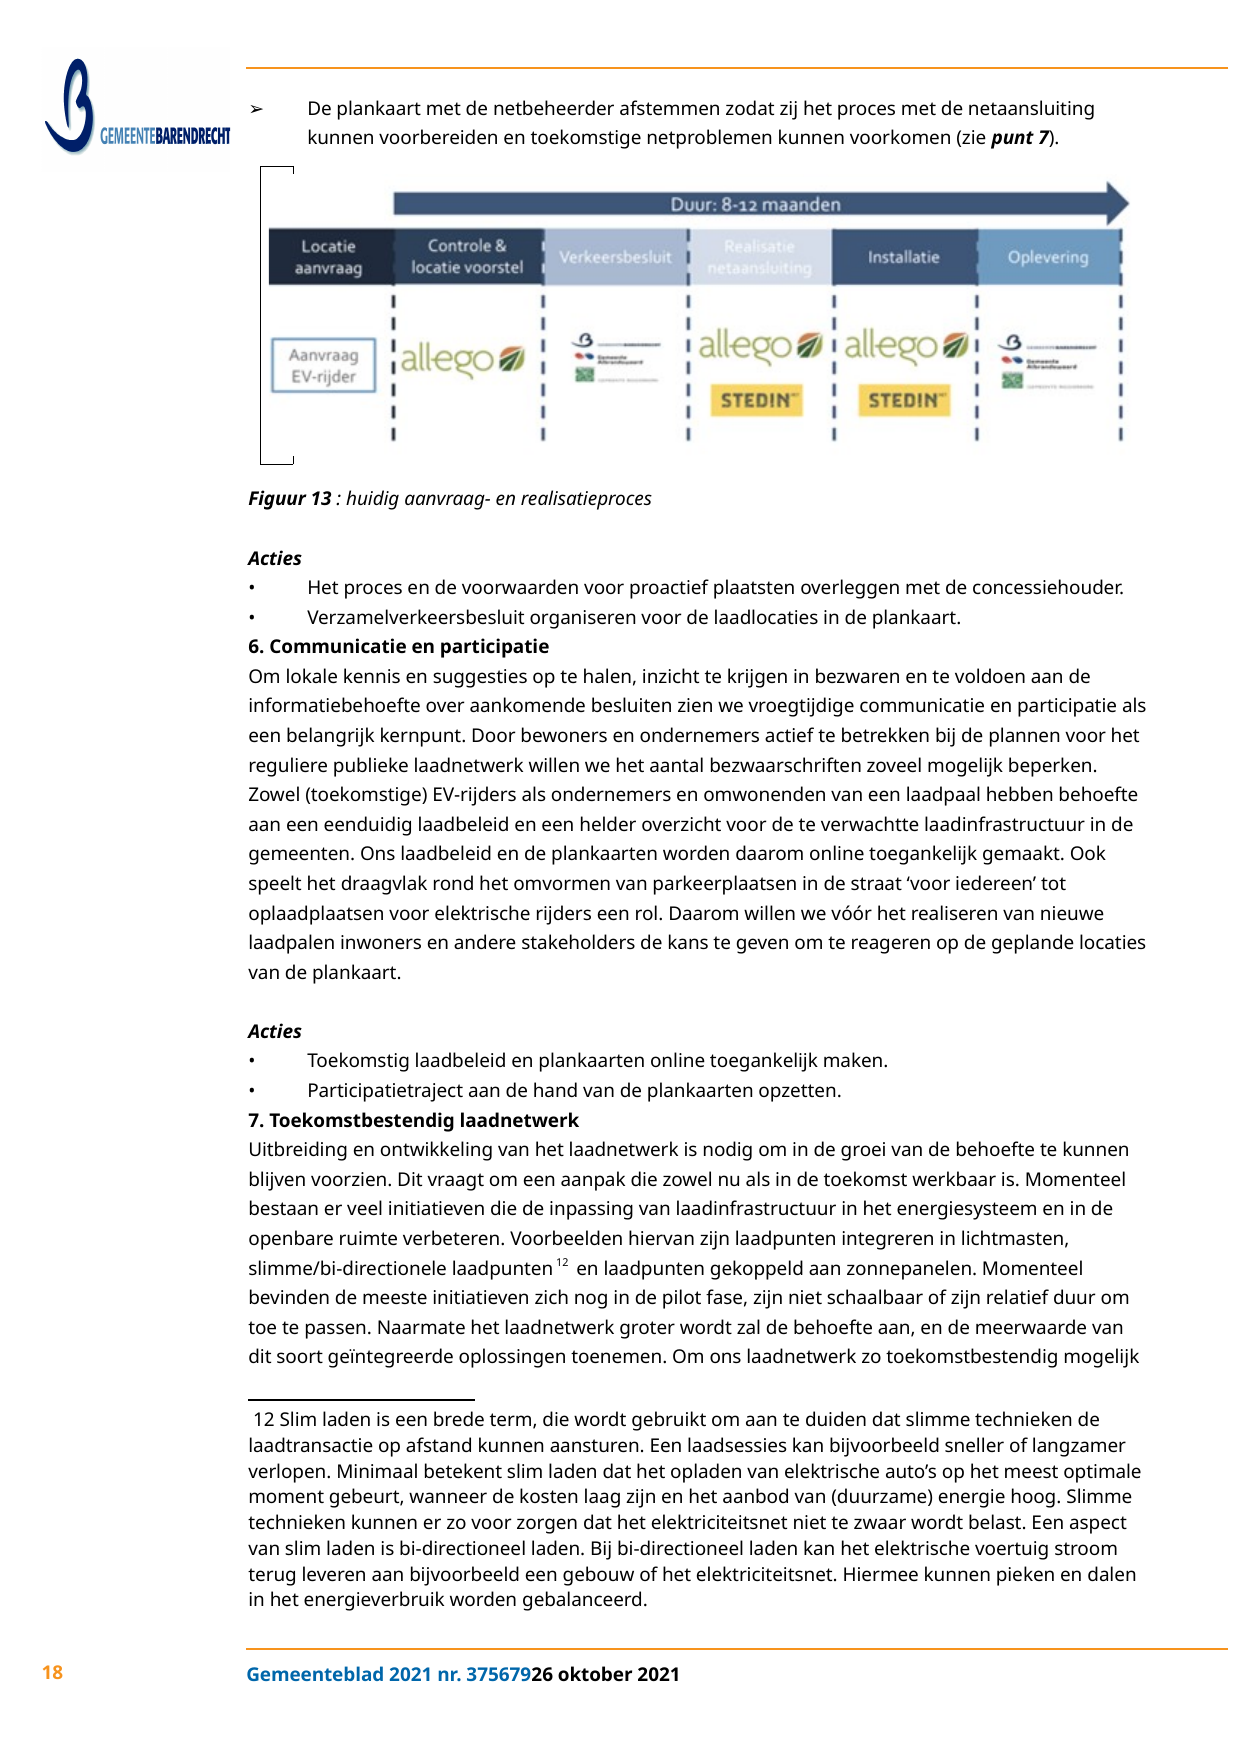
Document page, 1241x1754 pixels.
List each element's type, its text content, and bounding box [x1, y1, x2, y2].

text 6. Communicatie en participatie [248, 633, 1152, 659]
text Uitbreiding en ontwikkeling van het laadnetwerk is nodig om in de groei van de behoefte te kunnen blijven voorzien. Dit vraagt om een aanpak die zowel nu als in de toekomst werkbaar is. Momenteel bestaan er veel initiatieven die de inpassing van laadinfrastructuur in het energiesysteem en in de openbare ruimte verbeteren. Voorbeelden hiervan zijn laadpunten integreren in lichtmasten, slimme/bi-directionele laadpunten en laadpunten gekoppeld aan zonnepanelen. Momenteel bevinden de meeste initiatieven zich nog in de pilot fase, zijn niet schaalbaar of zijn relatief duur om toe te passen. Naarmate het laadnetwerk groter wordt zal de behoefte aan, en de meerwaarde van dit soort geïntegreerde oplossingen toenemen. Om ons laadnetwerk zo toekomstbestendig mogelijk [248, 1136, 1152, 1369]
list Toekomstig laadbeleid en plankaarten online toegankelijk maken. [248, 1048, 1152, 1073]
list De plankaart met de netbeheerder afstemmen zodat zij het proces met de netaansluiting kunnen voorbereiden en toekomstige netproblemen kunnen voorkomen (zie punt 7). [248, 95, 1152, 150]
text Figuur 13 : huidig aanvraag- en realisatieproces [248, 486, 1152, 511]
list Participatietraject aan de hand van de plankaarten opzetten. [248, 1077, 1152, 1103]
text 7. Toekomstbestendig laadnetwerk [248, 1107, 1152, 1133]
text Slim laden is een brede term, die wordt gebruikt om aan te duiden dat slimme technieken de laadtransactie op afstand kunnen aansturen. Een laadsessies kan bijvoorbeeld sneller of langzamer verlopen. Minimaal betekent slim laden dat het opladen van elektrische auto’s op het meest optimale moment gebeurt, wanneer de kosten laag zijn en het aanbod van (duurzame) energie hoog. Slimme technieken kunnen er zo voor zorgen dat het elektriciteitsnet niet te zwaar wordt belast. Een aspect van slim laden is bi-directioneel laden. Bij bi-directioneel laden kan het elektrische voertuig stroom terug leveren aan bijvoorbeeld een gebouw of het elektriciteitsnet. Hiermee kunnen pieken en dalen in het energieverbruik worden gebalanceerd. [248, 1406, 1152, 1612]
text Acties [248, 545, 1152, 571]
text Acties [248, 1018, 1152, 1044]
picture [268, 174, 1149, 456]
list Verzamelverkeersbesluit organiseren voor de laadlocaties in de plankaart. [248, 604, 1152, 630]
text Om lokale kennis en suggesties op te halen, inzicht te krijgen in bezwaren en te voldoen aan de informatiebehoefte over aankomende besluiten zien we vroegtijdige communicatie en participatie als een belangrijk kernpunt. Door bewoners en ondernemers actief te betrekken bij de plannen voor het reguliere publieke laadnetwerk willen we het aantal bezwaarschriften zoveel mogelijk beperken. Zowel (toekomstige) EV-rijders als ondernemers en omwonenden van een laadpaal hebben behoefte aan een eenduidig laadbeleid en een helder overzicht voor de te verwachtte laadinfrastructuur in de gemeenten. Ons laadbeleid en de plankaarten worden daarom online toegankelijk gemaakt. Ook speelt het draagvlak rond het omvormen van parkeerplaatsen in de straat ‘voor iedereen’ tot oplaadplaatsen voor elektrische rijders een rol. Daarom willen we vóór het realiseren van nieuwe laadpalen inwoners en andere stakeholders de kans te geven om te reageren op de geplande locaties van de plankaart. [248, 663, 1152, 985]
picture [41, 47, 231, 172]
list Het proces en de voorwaarden voor proactief plaatsten overleggen met de concessiehouder. [248, 574, 1152, 600]
